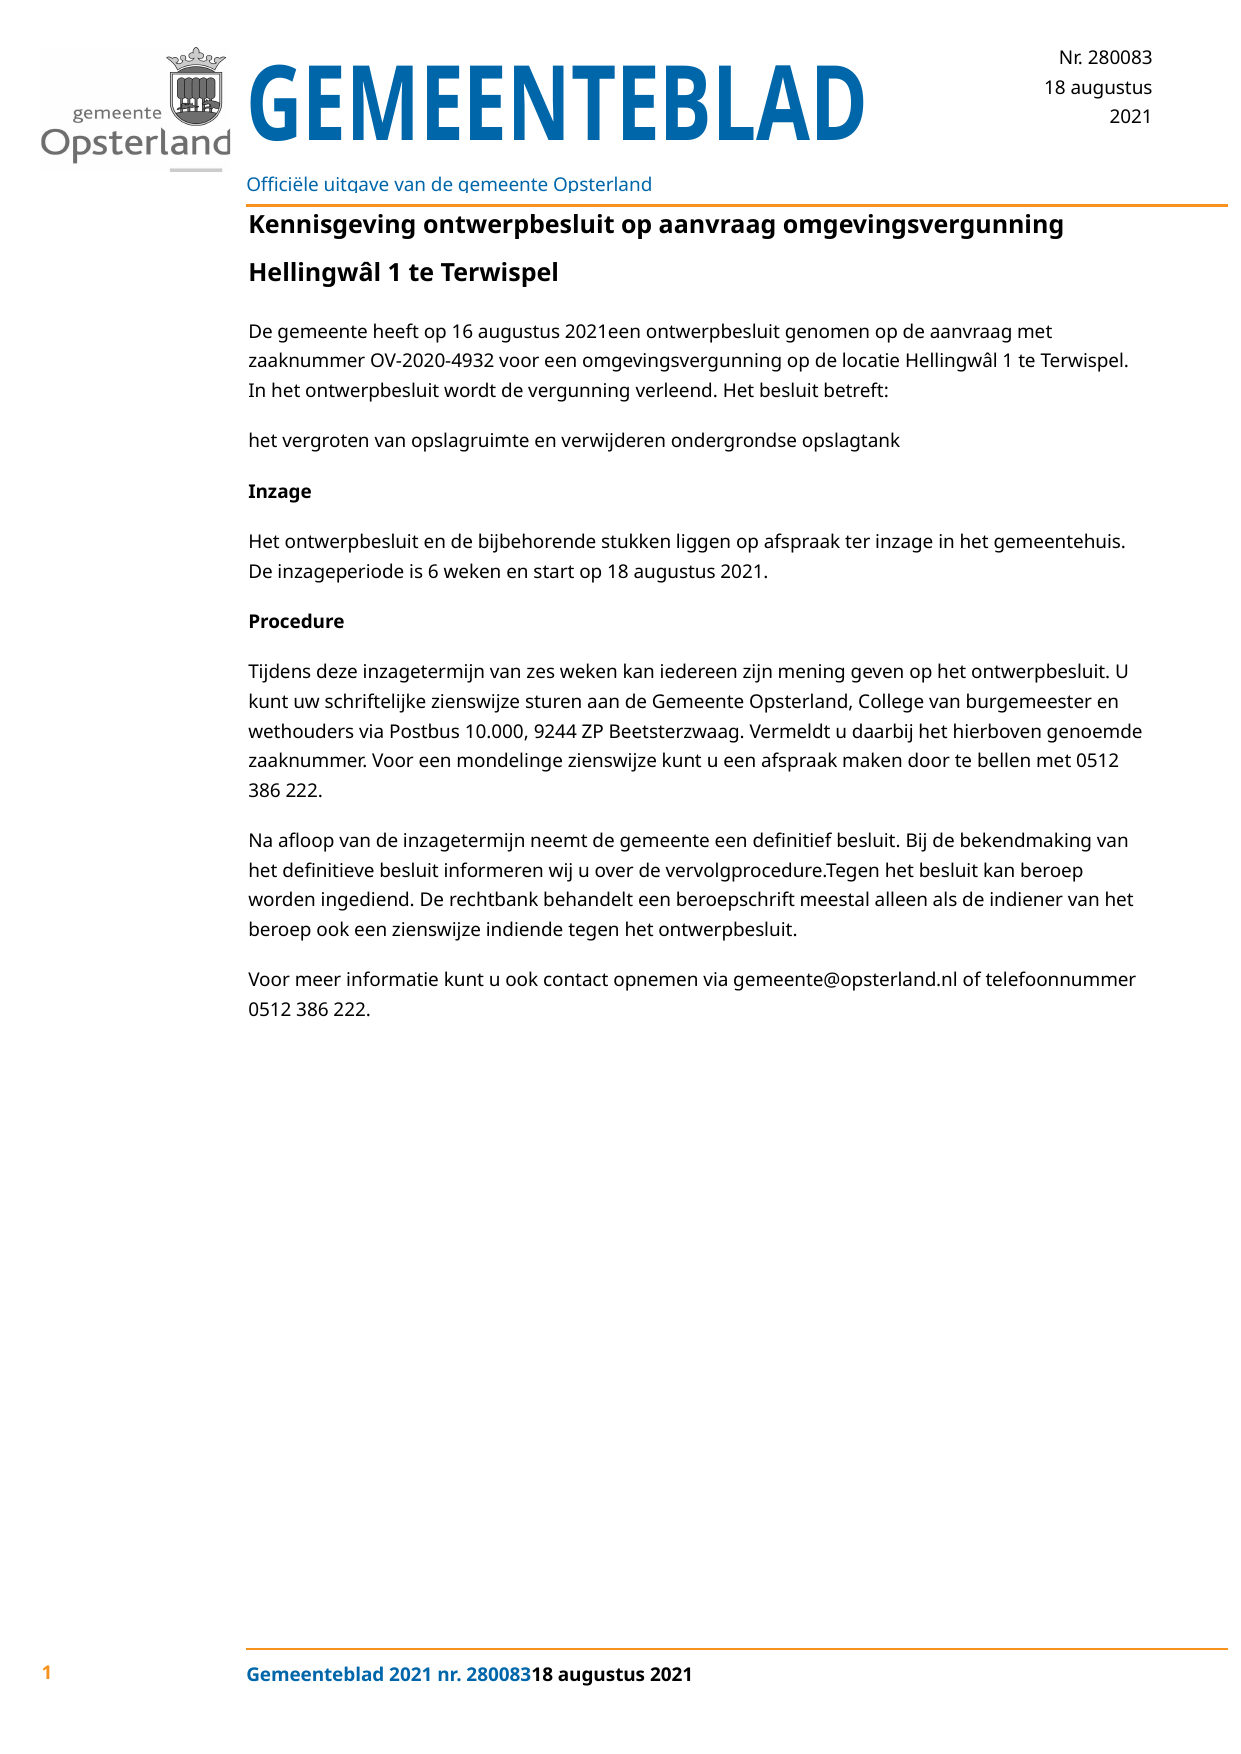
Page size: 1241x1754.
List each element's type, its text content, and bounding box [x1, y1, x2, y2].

text Procedure [248, 608, 1152, 634]
text het vergroten van opslagruimte en verwijderen ondergrondse opslagtank [248, 427, 1152, 453]
text Kennisgeving ontwerpbesluit op aanvraag omgevingsvergunning Hellingwâl 1 te Terwispel [248, 207, 1152, 288]
text Na afloop van de inzagetermijn neemt de gemeente een definitief besluit. Bij de bekendmaking van het definitieve besluit informeren wij u over de vervolgprocedure.Tegen het besluit kan beroep worden ingediend. De rechtbank behandelt een beroepschrift meestal alleen als de indiener van het beroep ook een zienswijze indiende tegen het ontwerpbesluit. [248, 827, 1152, 942]
text Inzage [248, 478, 1152, 504]
picture [41, 47, 231, 172]
text Tijdens deze inzagetermijn van zes weken kan iedereen zijn mening geven op het ontwerpbesluit. U kunt uw schriftelijke zienswijze sturen aan de Gemeente Opsterland, College van burgemeester en wethouders via Postbus 10.000, 9244 ZP Beetsterzwaag. Vermeldt u daarbij het hierboven genoemde zaaknummer. Voor een mondelinge zienswijze kunt u een afspraak maken door te bellen met 0512 386 222. [248, 659, 1152, 803]
text De gemeente heeft op 16 augustus 2021een ontwerpbesluit genomen op de aanvraag met zaaknummer OV-2020-4932 voor een omgevingsvergunning op de locatie Hellingwâl 1 te Terwispel. In het ontwerpbesluit wordt de vergunning verleend. Het besluit betreft: [248, 318, 1152, 403]
text Het ontwerpbesluit en de bijbehorende stukken liggen op afspraak ter inzage in het gemeentehuis. De inzageperiode is 6 weken en start op 18 augustus 2021. [248, 528, 1152, 584]
text Voor meer informatie kunt u ook contact opnemen via gemeente@opsterland.nl of telefoonnummer 0512 386 222. [248, 967, 1152, 1022]
